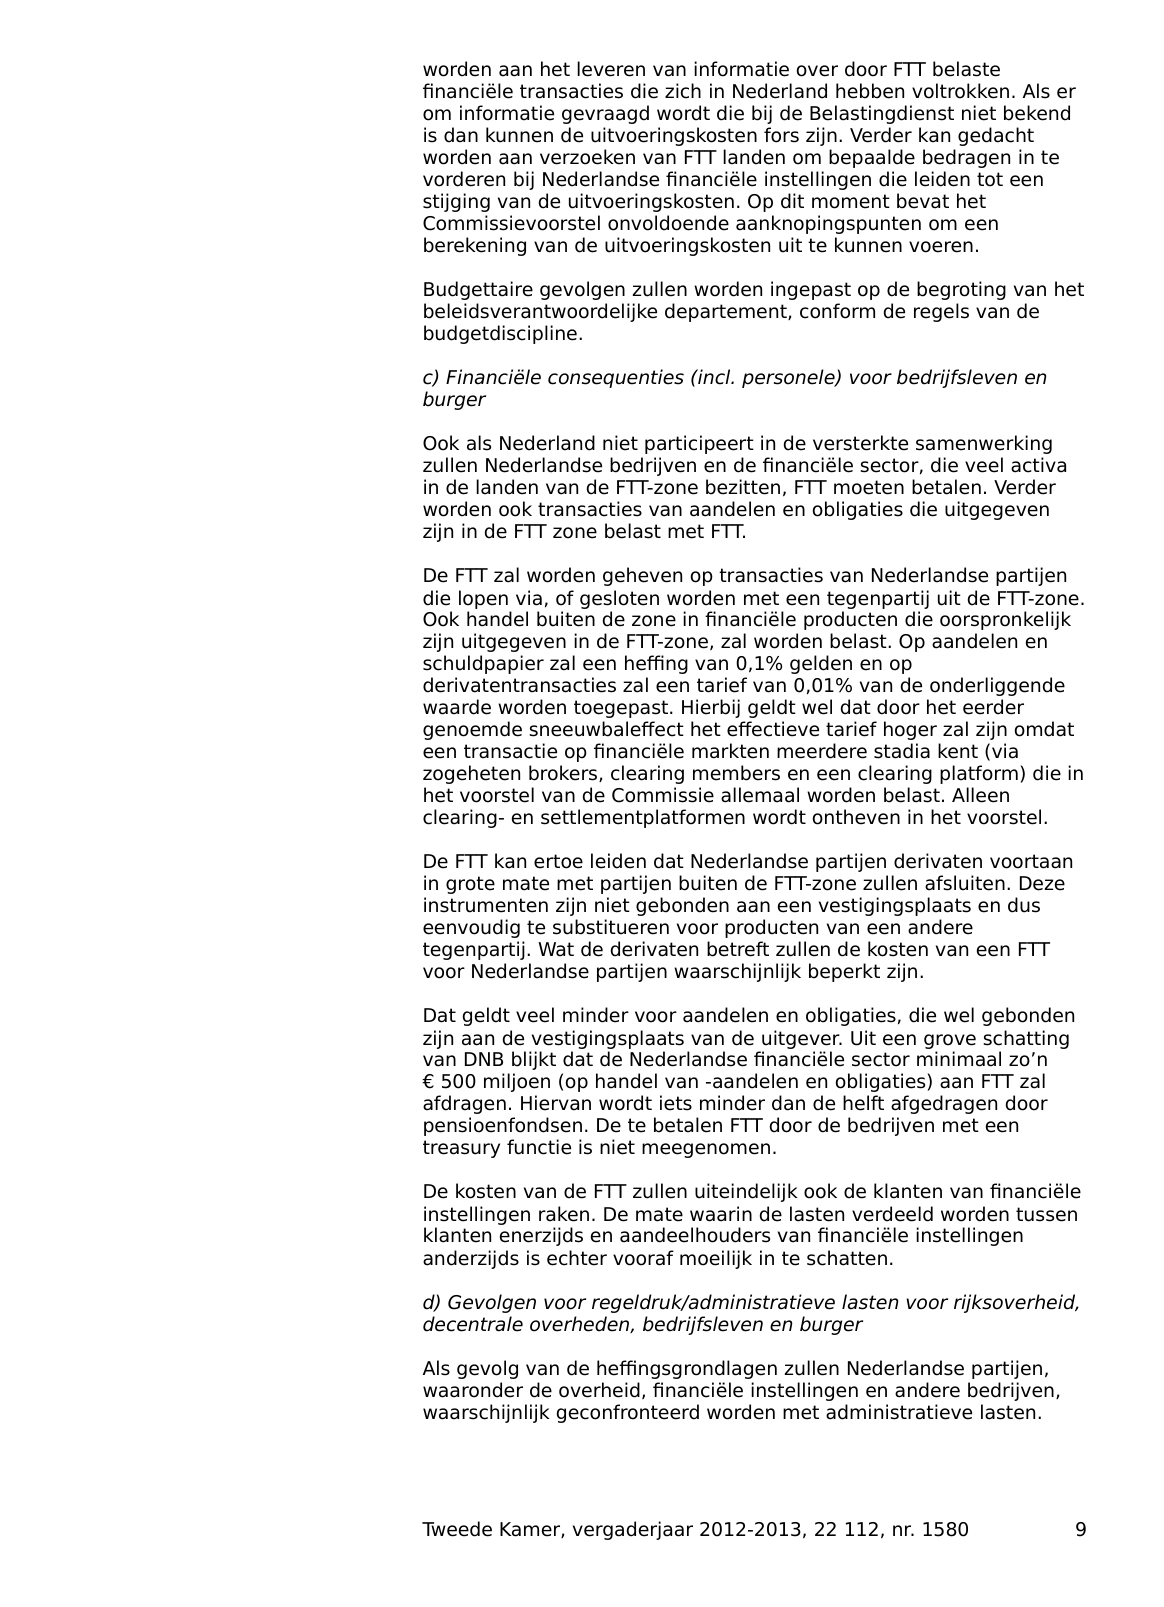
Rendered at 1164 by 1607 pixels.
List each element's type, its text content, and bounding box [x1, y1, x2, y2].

text De FTT kan ertoe leiden dat Nederlandse partijen derivaten voortaan in grote mate met partijen buiten de FTT-zone zullen afsluiten. Deze instrumenten zijn niet gebonden aan een vestigingsplaats en dus eenvoudig te substitueren voor producten van een andere tegenpartij. Wat de derivaten betreft zullen de kosten van een FTT voor Nederlandse partijen waarschijnlijk beperkt zijn. [422, 851, 1087, 983]
subtitle c) Financiële consequenties (incl. personele) voor bedrijfsleven en burger [422, 367, 1087, 411]
text De FTT zal worden geheven op transacties van Nederlandse partijen die lopen via, of gesloten worden met een tegenpartij uit de FTT-zone. Ook handel buiten de zone in financiële producten die oorspronkelijk zijn uitgegeven in de FTT-zone, zal worden belast. Op aandelen en schuldpapier zal een heffing van 0,1% gelden en op derivatentransacties zal een tarief van 0,01% van de onderliggende waarde worden toegepast. Hierbij geldt wel dat door het eerder genoemde sneeuwbaleffect het effectieve tarief hoger zal zijn omdat een transactie op financiële markten meerdere stadia kent (via zogeheten brokers, clearing members en een clearing platform) die in het voorstel van de Commissie allemaal worden belast. Alleen clearing- en settlementplatformen wordt ontheven in het voorstel. [422, 565, 1087, 829]
text worden aan het leveren van informatie over door FTT belaste financiële transacties die zich in Nederland hebben voltrokken. Als er om informatie gevraagd wordt die bij de Belastingdienst niet bekend is dan kunnen de uitvoeringskosten fors zijn. Verder kan gedacht worden aan verzoeken van FTT landen om bepaalde bedragen in te vorderen bij Nederlandse financiële instellingen die leiden tot een stijging van de uitvoeringskosten. Op dit moment bevat het Commissievoorstel onvoldoende aanknopingspunten om een berekening van de uitvoeringskosten uit te kunnen voeren. [422, 59, 1087, 257]
text Budgettaire gevolgen zullen worden ingepast op de begroting van het beleidsverantwoordelijke departement, conform de regels van de budgetdiscipline. [422, 279, 1087, 345]
text Als gevolg van de heffingsgrondlagen zullen Nederlandse partijen, waaronder de overheid, financiële instellingen en andere bedrijven, waarschijnlijk geconfronteerd worden met administratieve lasten. [422, 1358, 1087, 1424]
text De kosten van de FTT zullen uiteindelijk ook de klanten van financiële instellingen raken. De mate waarin de lasten verdeeld worden tussen klanten enerzijds en aandeelhouders van financiële instellingen anderzijds is echter vooraf moeilijk in te schatten. [422, 1181, 1087, 1269]
text Ook als Nederland niet participeert in de versterkte samenwerking zullen Nederlandse bedrijven en de financiële sector, die veel activa in de landen van de FTT-zone bezitten, FTT moeten betalen. Verder worden ook transacties van aandelen en obligaties die uitgegeven zijn in de FTT zone belast met FTT. [422, 433, 1087, 543]
subtitle d) Gevolgen voor regeldruk/administratieve lasten voor rijksoverheid, decentrale overheden, bedrijfsleven en burger [422, 1292, 1087, 1336]
text Dat geldt veel minder voor aandelen en obligaties, die wel gebonden zijn aan de vestigingsplaats van de uitgever. Uit een grove schatting van DNB blijkt dat de Nederlandse financiële sector minimaal zo’n € 500 miljoen (op handel van -aandelen en obligaties) aan FTT zal afdragen. Hiervan wordt iets minder dan de helft afgedragen door pensioenfondsen. De te betalen FTT door de bedrijven met een treasury functie is niet meegenomen. [422, 1005, 1087, 1159]
